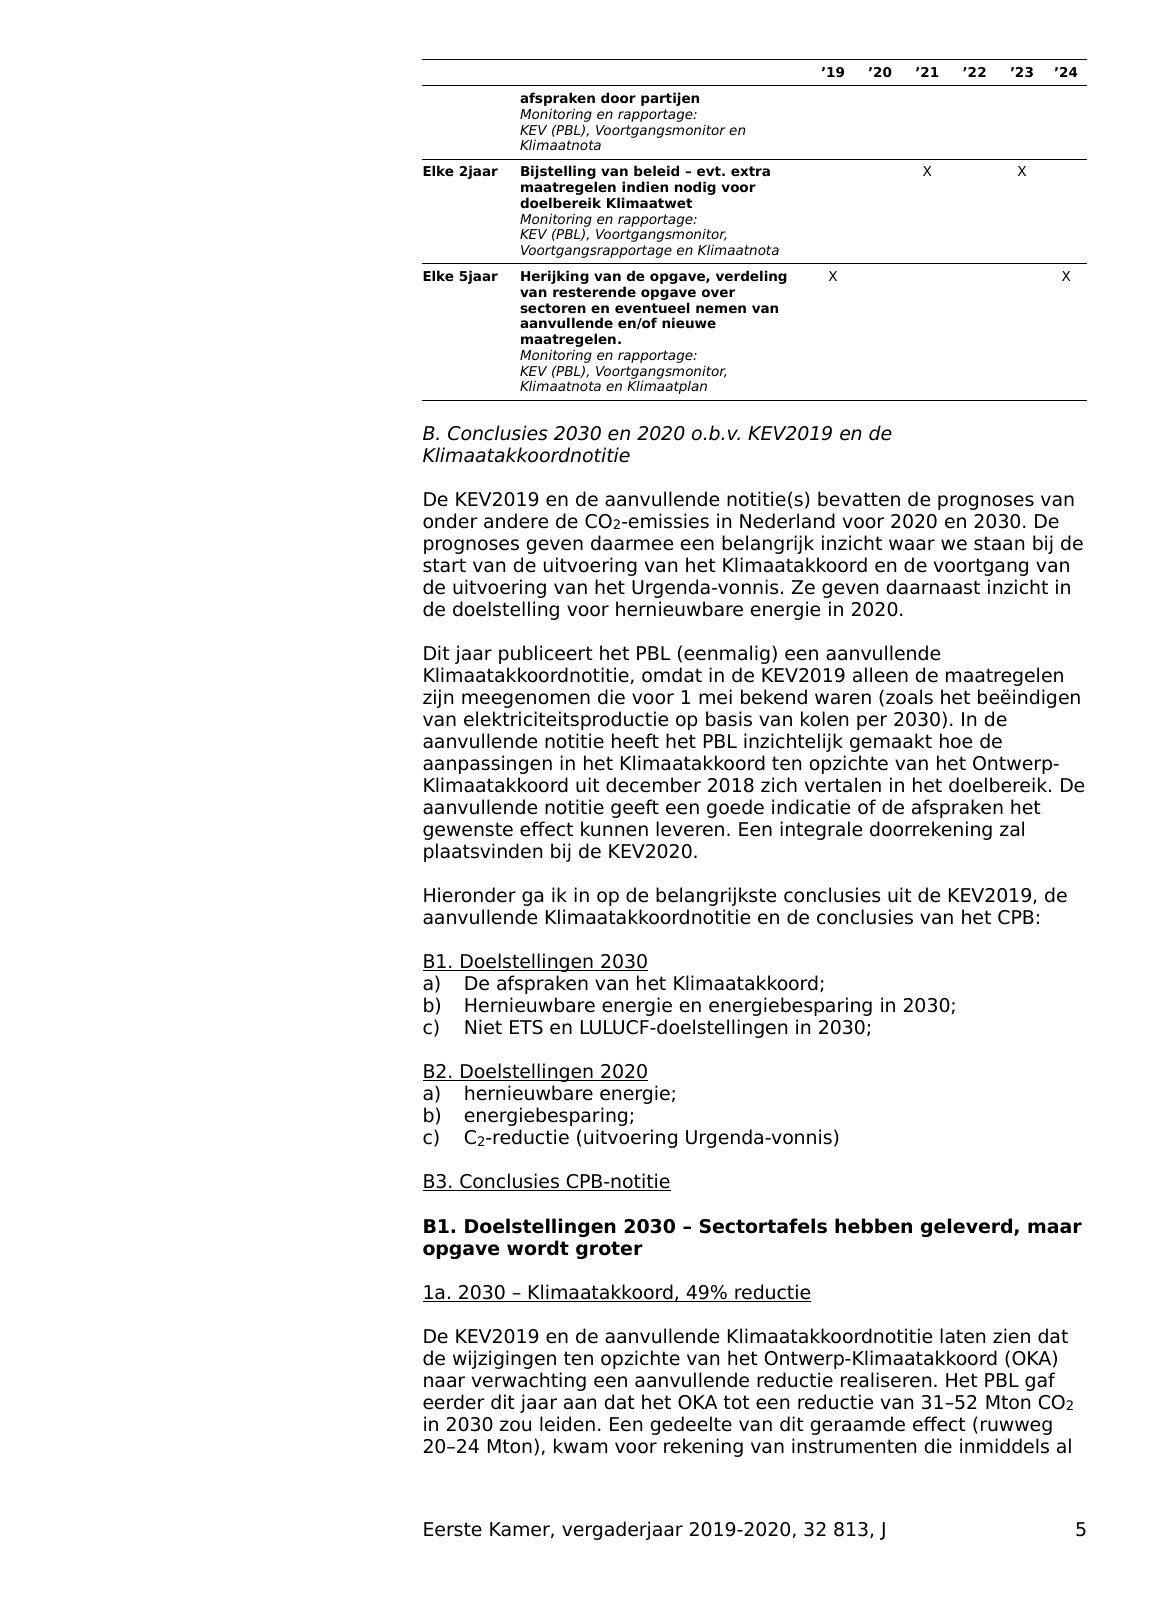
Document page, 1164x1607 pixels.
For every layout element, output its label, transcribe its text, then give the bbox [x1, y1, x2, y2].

table_header ’19 [809, 60, 856, 85]
table_cell [951, 264, 998, 399]
table_header ’20 [856, 60, 903, 85]
table_cell [904, 264, 951, 399]
table_cell Bijstelling van beleid – evt. extra maatregelen indien nodig voor doelbereik Klimaatwet Monitoring en rapportage: KEV (PBL), Voortgangsmonitor, Voortgangsrapportage en Klimaatnota [514, 160, 809, 263]
text B1. Doelstellingen 2030 [422, 951, 1087, 973]
subtitle B. Conclusies 2030 en 2020 o.b.v. KEV2019 en de Klimaatakkoordnotitie [422, 423, 1087, 467]
table_header [514, 60, 809, 85]
table_cell [904, 86, 951, 158]
table_cell [856, 86, 903, 158]
table_cell X [904, 160, 951, 263]
table_cell [422, 86, 514, 158]
table_cell X [1045, 264, 1087, 399]
table_header [422, 60, 514, 85]
table_cell Herijking van de opgave, verdeling van resterende opgave over sectoren en eventueel nemen van aanvullende en/of nieuwe maatregelen. Monitoring en rapportage: KEV (PBL), Voortgangsmonitor, Klimaatnota en Klimaatplan [514, 264, 809, 399]
subtitle 1a. 2030 – Klimaatakkoord, 49% reductie [422, 1282, 1087, 1304]
table_header ’21 [904, 60, 951, 85]
table_cell X [809, 264, 856, 399]
text c) C2-reductie (uitvoering Urgenda-vonnis) [422, 1127, 1087, 1149]
table_cell [856, 264, 903, 399]
table_header ’22 [951, 60, 998, 85]
table_cell afspraken door partijen Monitoring en rapportage: KEV (PBL), Voortgangsmonitor en Klimaatnota [514, 86, 809, 158]
table_cell Elke 2jaar [422, 160, 514, 263]
text c) Niet ETS en LULUCF-doelstellingen in 2030; [422, 1017, 1087, 1039]
text a) De afspraken van het Klimaatakkoord; [422, 973, 1087, 995]
table_header ’24 [1045, 60, 1087, 85]
text a) hernieuwbare energie; [422, 1083, 1087, 1105]
text b) Hernieuwbare energie en energiebesparing in 2030; [422, 995, 1087, 1017]
table_cell X [998, 160, 1045, 263]
table_cell [951, 160, 998, 263]
table_cell [809, 160, 856, 263]
text De KEV2019 en de aanvullende notitie(s) bevatten de prognoses van onder andere de CO2-emissies in Nederland voor 2020 en 2030. De prognoses geven daarmee een belangrijk inzicht waar we staan bij de start van de uitvoering van het Klimaatakkoord en de voortgang van de uitvoering van het Urgenda-vonnis. Ze geven daarnaast inzicht in de doelstelling voor hernieuwbare energie in 2020. [422, 489, 1087, 621]
table_cell [951, 86, 998, 158]
table_cell [809, 86, 856, 158]
table_header ’23 [998, 60, 1045, 85]
text B3. Conclusies CPB-notitie [422, 1171, 1087, 1193]
table_cell [998, 264, 1045, 399]
text b) energiebesparing; [422, 1105, 1087, 1127]
table_cell [1045, 86, 1087, 158]
subtitle B1. Doelstellingen 2030 – Sectortafels hebben geleverd, maar opgave wordt groter [422, 1216, 1087, 1259]
table_cell [856, 160, 903, 263]
text Hieronder ga ik in op de belangrijkste conclusies uit de KEV2019, de aanvullende Klimaatakkoordnotitie en de conclusies van het CPB: [422, 885, 1087, 929]
table_cell Elke 5jaar [422, 264, 514, 399]
text B2. Doelstellingen 2020 [422, 1061, 1087, 1083]
table_cell [1045, 160, 1087, 263]
text Dit jaar publiceert het PBL (eenmalig) een aanvullende Klimaatakkoordnotitie, omdat in de KEV2019 alleen de maatregelen zijn meegenomen die voor 1 mei bekend waren (zoals het beëindigen van elektriciteitsproductie op basis van kolen per 2030). In de aanvullende notitie heeft het PBL inzichtelijk gemaakt hoe de aanpassingen in het Klimaatakkoord ten opzichte van het Ontwerp-Klimaatakkoord uit december 2018 zich vertalen in het doelbereik. De aanvullende notitie geeft een goede indicatie of de afspraken het gewenste effect kunnen leveren. Een integrale doorrekening zal plaatsvinden bij de KEV2020. [422, 643, 1087, 863]
text De KEV2019 en de aanvullende Klimaatakkoordnotitie laten zien dat de wijzigingen ten opzichte van het Ontwerp-Klimaatakkoord (OKA) naar verwachting een aanvullende reductie realiseren. Het PBL gaf eerder dit jaar aan dat het OKA tot een reductie van 31–52 Mton CO2 in 2030 zou leiden. Een gedeelte van dit geraamde effect (ruwweg 20–24 Mton), kwam voor rekening van instrumenten die inmiddels al [422, 1326, 1087, 1458]
table_cell [998, 86, 1045, 158]
